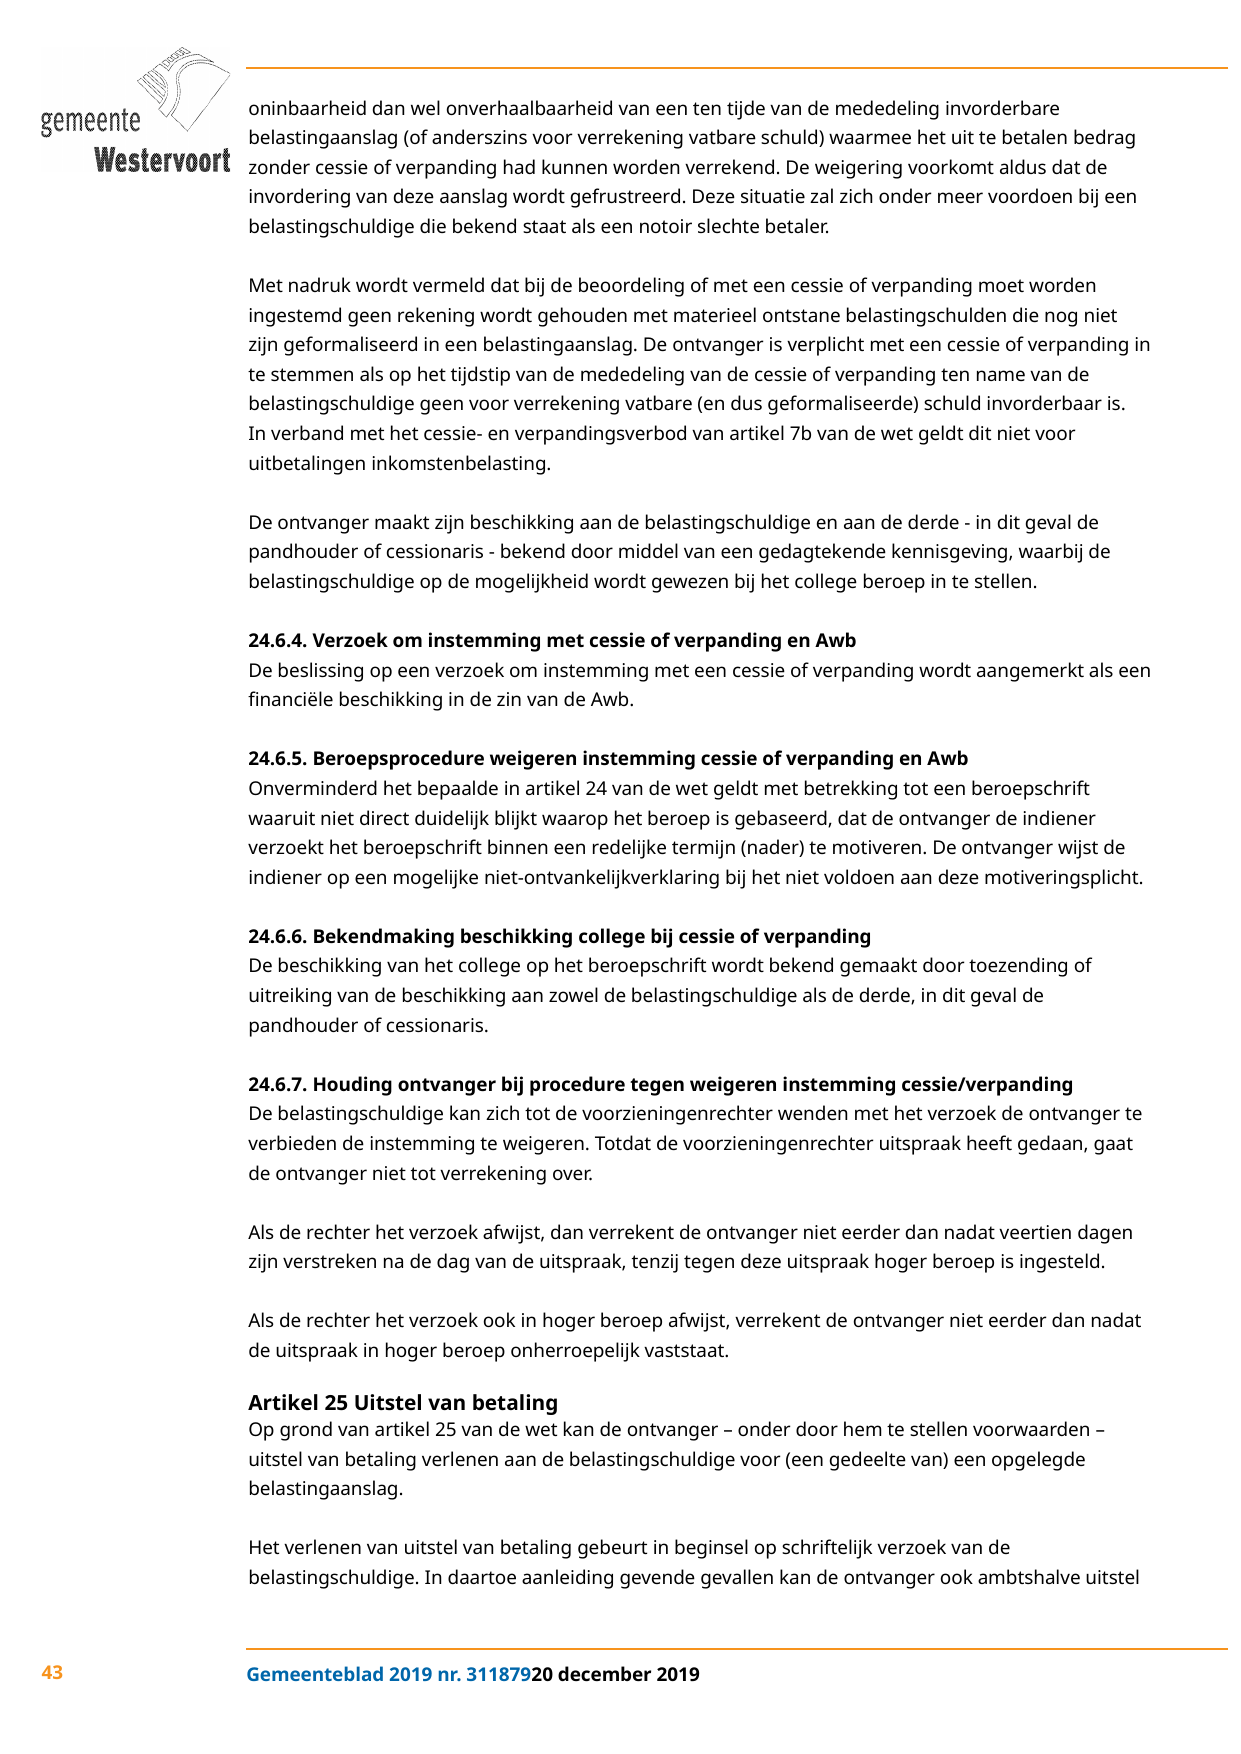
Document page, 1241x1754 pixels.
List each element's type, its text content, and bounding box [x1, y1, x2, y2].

text De beslissing op een verzoek om instemming met een cessie of verpanding wordt aangemerkt als een financiële beschikking in de zin van de Awb. [248, 657, 1152, 712]
text In verband met het cessie- en verpandingsverbod van artikel 7b van de wet geldt dit niet voor uitbetalingen inkomstenbelasting. [248, 420, 1152, 476]
text 24.6.5. Beroepsprocedure weigeren instemming cessie of verpanding en Awb [248, 746, 1152, 771]
text oninbaarheid dan wel onverhaalbaarheid van een ten tijde van de mededeling invorderbare belastingaanslag (of anderszins voor verrekening vatbare schuld) waarmee het uit te betalen bedrag zonder cessie of verpanding had kunnen worden verrekend. De weigering voorkomt aldus dat de invordering van deze aanslag wordt gefrustreerd. Deze situatie zal zich onder meer voordoen bij een belastingschuldige die bekend staat als een notoir slechte betaler. [248, 95, 1152, 239]
text 24.6.4. Verzoek om instemming met cessie of verpanding en Awb [248, 627, 1152, 653]
text De ontvanger maakt zijn beschikking aan de belastingschuldige en aan de derde - in dit geval de pandhouder of cessionaris - bekend door middel van een gedagtekende kennisgeving, waarbij de belastingschuldige op de mogelijkheid wordt gewezen bij het college beroep in te stellen. [248, 509, 1152, 594]
text Als de rechter het verzoek ook in hoger beroep afwijst, verrekent de ontvanger niet eerder dan nadat de uitspraak in hoger beroep onherroepelijk vaststaat. [248, 1308, 1152, 1363]
text De belastingschuldige kan zich tot de voorzieningenrechter wenden met het verzoek de ontvanger te verbieden de instemming te weigeren. Totdat de voorzieningenrechter uitspraak heeft gedaan, gaat de ontvanger niet tot verrekening over. [248, 1101, 1152, 1186]
text Het verlenen van uitstel van betaling gebeurt in beginsel op schriftelijk verzoek van de belastingschuldige. In daartoe aanleiding gevende gevallen kan de ontvanger ook ambtshalve uitstel [248, 1534, 1152, 1590]
text Onverminderd het bepaalde in artikel 24 van de wet geldt met betrekking tot een beroepschrift waaruit niet direct duidelijk blijkt waarop het beroep is gebaseerd, dat de ontvanger de indiener verzoekt het beroepschrift binnen een redelijke termijn (nader) te motiveren. De ontvanger wijst de indiener op een mogelijke niet-ontvankelijkverklaring bij het niet voldoen aan deze motiveringsplicht. [248, 775, 1152, 890]
text 24.6.7. Houding ontvanger bij procedure tegen weigeren instemming cessie/verpanding [248, 1071, 1152, 1097]
text Artikel 25 Uitstel van betaling [248, 1388, 1152, 1416]
text Op grond van artikel 25 van de wet kan de ontvanger – onder door hem te stellen voorwaarden – uitstel van betaling verlenen aan de belastingschuldige voor (een gedeelte van) een opgelegde belastingaanslag. [248, 1416, 1152, 1501]
picture [41, 47, 231, 172]
text De beschikking van het college op het beroepschrift wordt bekend gemaakt door toezending of uitreiking van de beschikking aan zowel de belastingschuldige als de derde, in dit geval de pandhouder of cessionaris. [248, 953, 1152, 1038]
text Met nadruk wordt vermeld dat bij de beoordeling of met een cessie of verpanding moet worden ingestemd geen rekening wordt gehouden met materieel ontstane belastingschulden die nog niet zijn geformaliseerd in een belastingaanslag. De ontvanger is verplicht met een cessie of verpanding in te stemmen als op het tijdstip van de mededeling van de cessie of verpanding ten name van de belastingschuldige geen voor verrekening vatbare (en dus geformaliseerde) schuld invorderbaar is. [248, 272, 1152, 416]
text Als de rechter het verzoek afwijst, dan verrekent de ontvanger niet eerder dan nadat veertien dagen zijn verstreken na de dag van de uitspraak, tenzij tegen deze uitspraak hoger beroep is ingesteld. [248, 1219, 1152, 1274]
text 24.6.6. Bekendmaking beschikking college bij cessie of verpanding [248, 923, 1152, 949]
